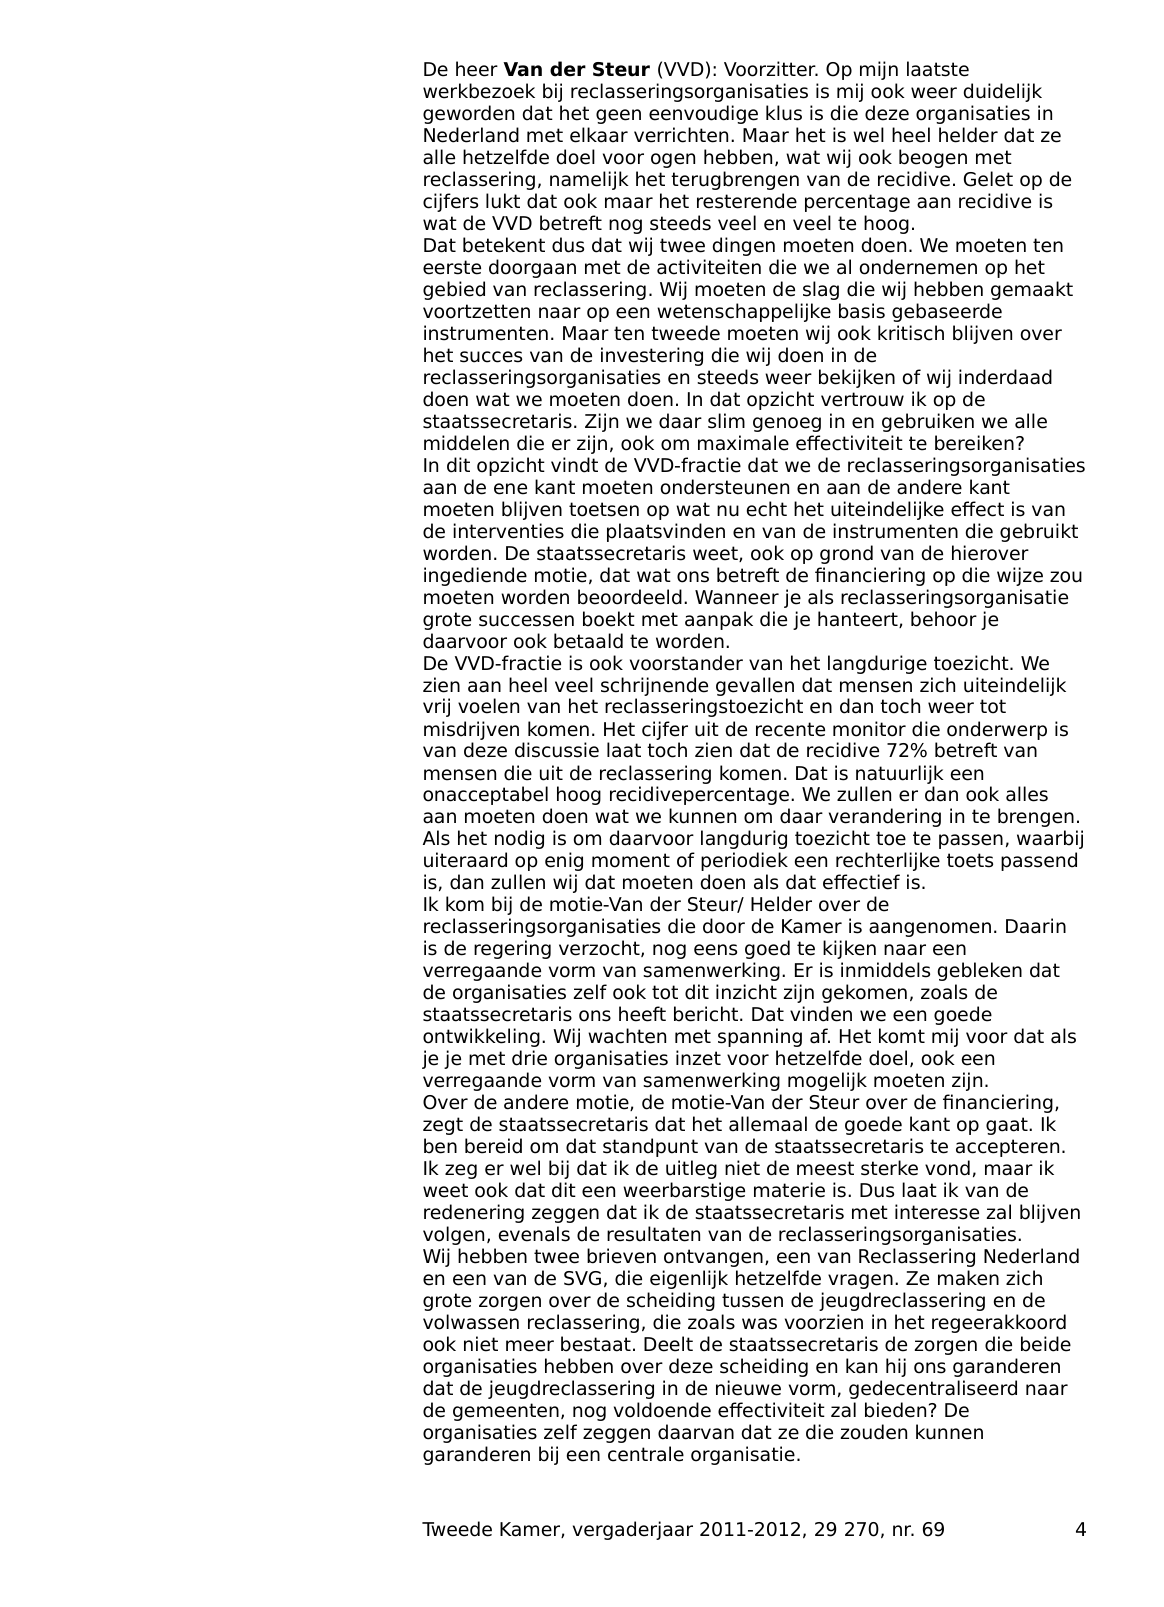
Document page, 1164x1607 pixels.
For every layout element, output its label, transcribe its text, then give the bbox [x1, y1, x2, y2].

text In dit opzicht vindt de VVD-fractie dat we de reclasseringsorganisaties aan de ene kant moeten ondersteunen en aan de andere kant moeten blijven toetsen op wat nu echt het uiteindelijke effect is van de interventies die plaatsvinden en van de instrumenten die gebruikt worden. De staatssecretaris weet, ook op grond van de hierover ingediende motie, dat wat ons betreft de financiering op die wijze zou moeten worden beoordeeld. Wanneer je als reclasseringsorganisatie grote successen boekt met aanpak die je hanteert, behoor je daarvoor ook betaald te worden. [422, 455, 1087, 652]
text Ik kom bij de motie-Van der Steur/ Helder over de reclasseringsorganisaties die door de Kamer is aangenomen. Daarin is de regering verzocht, nog eens goed te kijken naar een verregaande vorm van samenwerking. Er is inmiddels gebleken dat de organisaties zelf ook tot dit inzicht zijn gekomen, zoals de staatssecretaris ons heeft bericht. Dat vinden we een goede ontwikkeling. Wij wachten met spanning af. Het komt mij voor dat als je je met drie organisaties inzet voor hetzelfde doel, ook een verregaande vorm van samenwerking mogelijk moeten zijn. [422, 894, 1087, 1092]
text De VVD-fractie is ook voorstander van het langdurige toezicht. We zien aan heel veel schrijnende gevallen dat mensen zich uiteindelijk vrij voelen van het reclasseringstoezicht en dan toch weer tot misdrijven komen. Het cijfer uit de recente monitor die onderwerp is van deze discussie laat toch zien dat de recidive 72% betreft van mensen die uit de reclassering komen. Dat is natuurlijk een onacceptabel hoog recidivepercentage. We zullen er dan ook alles aan moeten doen wat we kunnen om daar verandering in te brengen. Als het nodig is om daarvoor langdurig toezicht toe te passen, waarbij uiteraard op enig moment of periodiek een rechterlijke toets passend is, dan zullen wij dat moeten doen als dat effectief is. [422, 652, 1087, 894]
text Dat betekent dus dat wij twee dingen moeten doen. We moeten ten eerste doorgaan met de activiteiten die we al ondernemen op het gebied van reclassering. Wij moeten de slag die wij hebben gemaakt voortzetten naar op een wetenschappelijke basis gebaseerde instrumenten. Maar ten tweede moeten wij ook kritisch blijven over het succes van de investering die wij doen in de reclasseringsorganisaties en steeds weer bekijken of wij inderdaad doen wat we moeten doen. In dat opzicht vertrouw ik op de staatssecretaris. Zijn we daar slim genoeg in en gebruiken we alle middelen die er zijn, ook om maximale effectiviteit te bereiken? [422, 235, 1087, 455]
text Over de andere motie, de motie-Van der Steur over de financiering, zegt de staatssecretaris dat het allemaal de goede kant op gaat. Ik ben bereid om dat standpunt van de staatssecretaris te accepteren. Ik zeg er wel bij dat ik de uitleg niet de meest sterke vond, maar ik weet ook dat dit een weerbarstige materie is. Dus laat ik van de redenering zeggen dat ik de staatssecretaris met interesse zal blijven volgen, evenals de resultaten van de reclasseringsorganisaties. [422, 1092, 1087, 1246]
text Wij hebben twee brieven ontvangen, een van Reclassering Nederland en een van de SVG, die eigenlijk hetzelfde vragen. Ze maken zich grote zorgen over de scheiding tussen de jeugdreclassering en de volwassen reclassering, die zoals was voorzien in het regeerakkoord ook niet meer bestaat. Deelt de staatssecretaris de zorgen die beide organisaties hebben over deze scheiding en kan hij ons garanderen dat de jeugdreclassering in de nieuwe vorm, gedecentraliseerd naar de gemeenten, nog voldoende effectiviteit zal bieden? De organisaties zelf zeggen daarvan dat ze die zouden kunnen garanderen bij een centrale organisatie. [422, 1246, 1087, 1466]
text De heer Van der Steur (VVD): Voorzitter. Op mijn laatste werkbezoek bij reclasseringsorganisaties is mij ook weer duidelijk geworden dat het geen eenvoudige klus is die deze organisaties in Nederland met elkaar verrichten. Maar het is wel heel helder dat ze alle hetzelfde doel voor ogen hebben, wat wij ook beogen met reclassering, namelijk het terugbrengen van de recidive. Gelet op de cijfers lukt dat ook maar het resterende percentage aan recidive is wat de VVD betreft nog steeds veel en veel te hoog. [422, 59, 1087, 235]
